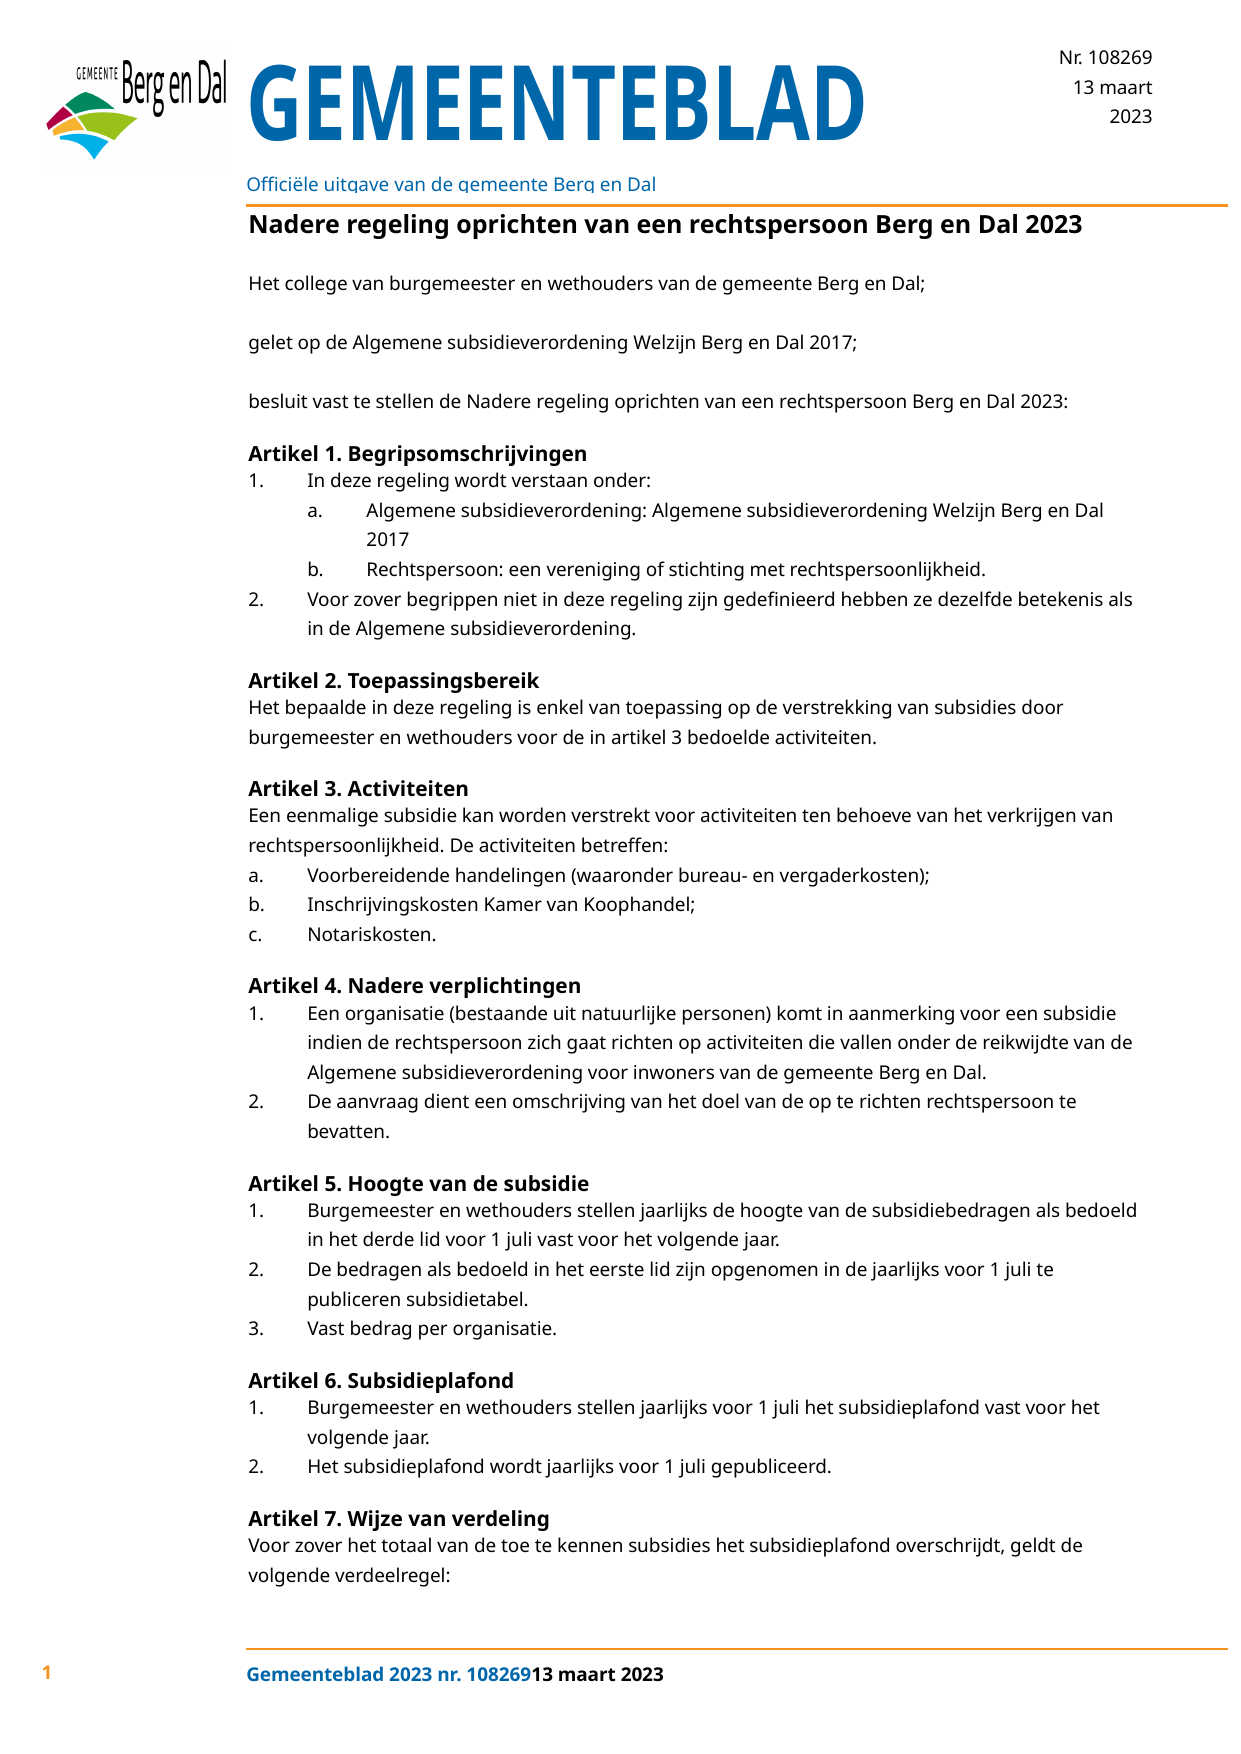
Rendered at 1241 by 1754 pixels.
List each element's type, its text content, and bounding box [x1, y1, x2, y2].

text Artikel 7. Wijze van verdeling [248, 1504, 1152, 1532]
list Burgemeester en wethouders stellen jaarlijks de hoogte van de subsidiebedragen als bedoeld in het derde lid voor 1 juli vast voor het volgende jaar. [248, 1197, 1152, 1252]
text Artikel 3. Activiteiten [248, 774, 1152, 803]
list In deze regeling wordt verstaan onder: [248, 467, 1152, 493]
text gelet op de Algemene subsidieverordening Welzijn Berg en Dal 2017; [248, 329, 1152, 355]
text Nadere regeling oprichten van een rechtspersoon Berg en Dal 2023 [248, 207, 1152, 241]
list Rechtspersoon: een vereniging of stichting met rechtspersoonlijkheid. [307, 556, 1152, 582]
list Voor zover begrippen niet in deze regeling zijn gedefinieerd hebben ze dezelfde betekenis als in de Algemene subsidieverordening. [248, 586, 1152, 641]
list Algemene subsidieverordening: Algemene subsidieverordening Welzijn Berg en Dal 2017 [307, 497, 1152, 552]
list Het subsidieplafond wordt jaarlijks voor 1 juli gepubliceerd. [248, 1453, 1152, 1479]
list Inschrijvingskosten Kamer van Koophandel; [248, 891, 1152, 917]
text Voor zover het totaal van de toe te kennen subsidies het subsidieplafond overschrijdt, geldt de volgende verdeelregel: [248, 1532, 1152, 1588]
list Vast bedrag per organisatie. [248, 1315, 1152, 1341]
text Artikel 1. Begripsomschrijvingen [248, 439, 1152, 467]
text Het bepaalde in deze regeling is enkel van toepassing op de verstrekking van subsidies door burgemeester en wethouders voor de in artikel 3 bedoelde activiteiten. [248, 694, 1152, 749]
list Een organisatie (bestaande uit natuurlijke personen) komt in aanmerking voor een subsidie indien de rechtspersoon zich gaat richten op activiteiten die vallen onder de reikwijdte van de Algemene subsidieverordening voor inwoners van de gemeente Berg en Dal. [248, 1000, 1152, 1085]
text Artikel 6. Subsidieplafond [248, 1366, 1152, 1394]
list Burgemeester en wethouders stellen jaarlijks voor 1 juli het subsidieplafond vast voor het volgende jaar. [248, 1394, 1152, 1449]
list De bedragen als bedoeld in het eerste lid zijn opgenomen in de jaarlijks voor 1 juli te publiceren subsidietabel. [248, 1256, 1152, 1312]
picture [41, 47, 231, 172]
text Artikel 4. Nadere verplichtingen [248, 971, 1152, 1000]
text Artikel 5. Hoogte van de subsidie [248, 1169, 1152, 1197]
text Artikel 2. Toepassingsbereik [248, 666, 1152, 694]
list Notariskosten. [248, 921, 1152, 947]
list Voorbereidende handelingen (waaronder bureau- en vergaderkosten); [248, 862, 1152, 888]
text Een eenmalige subsidie kan worden verstrekt voor activiteiten ten behoeve van het verkrijgen van rechtspersoonlijkheid. De activiteiten betreffen: [248, 803, 1152, 858]
text besluit vast te stellen de Nadere regeling oprichten van een rechtspersoon Berg en Dal 2023: [248, 389, 1152, 414]
list De aanvraag dient een omschrijving van het doel van de op te richten rechtspersoon te bevatten. [248, 1089, 1152, 1144]
text Het college van burgemeester en wethouders van de gemeente Berg en Dal; [248, 270, 1152, 296]
